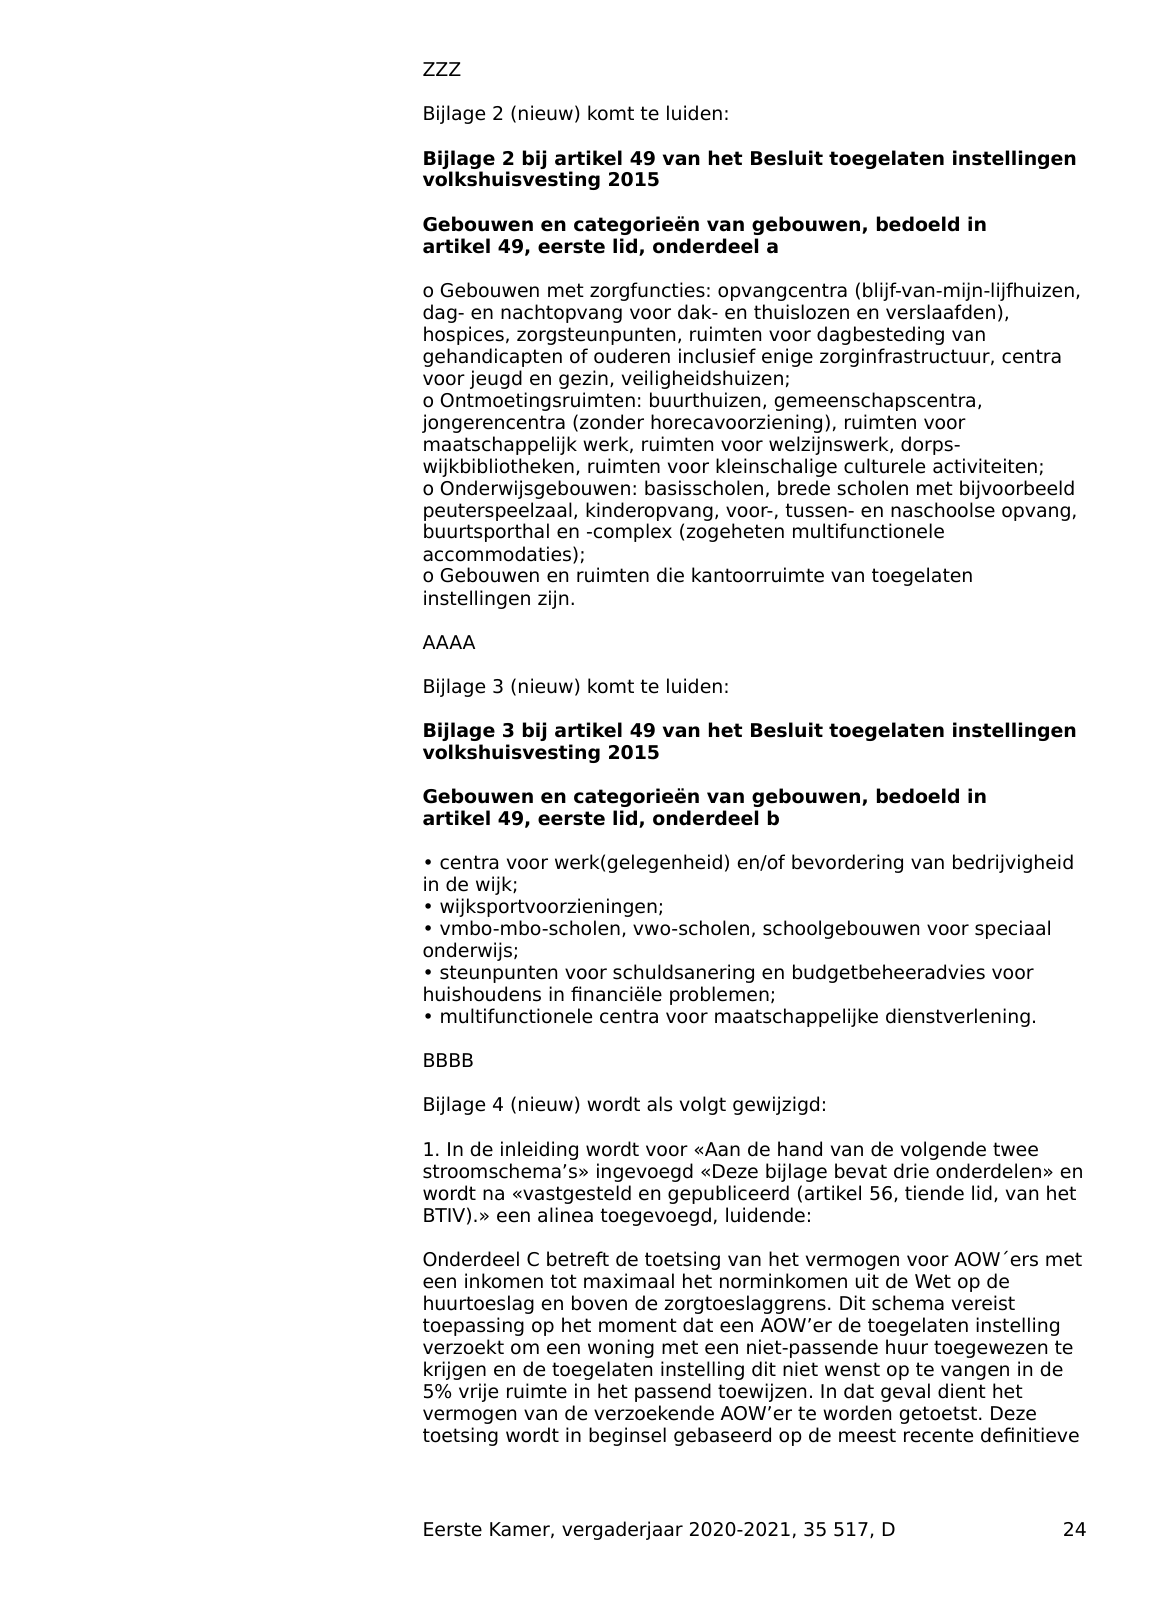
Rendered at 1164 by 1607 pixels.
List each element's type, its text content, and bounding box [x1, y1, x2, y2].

text • vmbo-mbo-scholen, vwo-scholen, schoolgebouwen voor speciaal onderwijs; [422, 918, 1087, 962]
text • centra voor werk(gelegenheid) en/of bevordering van bedrijvigheid in de wijk; [422, 852, 1087, 896]
text o Gebouwen en ruimten die kantoorruimte van toegelaten instellingen zijn. [422, 565, 1087, 609]
text o Ontmoetingsruimten: buurthuizen, gemeenschapscentra, jongerencentra (zonder horecavoorziening), ruimten voor maatschappelijk werk, ruimten voor welzijnswerk, dorps- wijkbibliotheken, ruimten voor kleinschalige culturele activiteiten; [422, 389, 1087, 477]
subtitle Bijlage 2 bij artikel 49 van het Besluit toegelaten instellingen volkshuisvesting 2015 [422, 147, 1087, 191]
subtitle BBBB [422, 1050, 1087, 1072]
text o Onderwijsgebouwen: basisscholen, brede scholen met bijvoorbeeld peuterspeelzaal, kinderopvang, voor-, tussen- en naschoolse opvang, buurtsporthal en -complex (zogeheten multifunctionele accommodaties); [422, 477, 1087, 565]
text • multifunctionele centra voor maatschappelijke dienstverlening. [422, 1006, 1087, 1028]
text Bijlage 4 (nieuw) wordt als volgt gewijzigd: [422, 1094, 1087, 1116]
text • steunpunten voor schuldsanering en budgetbeheeradvies voor huishoudens in financiële problemen; [422, 962, 1087, 1006]
text • wijksportvoorzieningen; [422, 896, 1087, 918]
text 1. In de inleiding wordt voor «Aan de hand van de volgende twee stroomschema’s» ingevoegd «Deze bijlage bevat drie onderdelen» en wordt na «vastgesteld en gepubliceerd (artikel 56, tiende lid, van het BTIV).» een alinea toegevoegd, luidende: [422, 1138, 1087, 1226]
text Onderdeel C betreft de toetsing van het vermogen voor AOW´ers met een inkomen tot maximaal het norminkomen uit de Wet op de huurtoeslag en boven de zorgtoeslaggrens. Dit schema vereist toepassing op het moment dat een AOW’er de toegelaten instelling verzoekt om een woning met een niet-passende huur toegewezen te krijgen en de toegelaten instelling dit niet wenst op te vangen in de 5% vrije ruimte in het passend toewijzen. In dat geval dient het vermogen van de verzoekende AOW’er te worden getoetst. Deze toetsing wordt in beginsel gebaseerd op de meest recente definitieve [422, 1249, 1087, 1446]
subtitle AAAA [422, 632, 1087, 653]
text Bijlage 3 (nieuw) komt te luiden: [422, 676, 1087, 698]
text Bijlage 2 (nieuw) komt te luiden: [422, 103, 1087, 125]
text o Gebouwen met zorgfuncties: opvangcentra (blijf-van-mijn-lijfhuizen, dag- en nachtopvang voor dak- en thuislozen en verslaafden), hospices, zorgsteunpunten, ruimten voor dagbesteding van gehandicapten of ouderen inclusief enige zorginfrastructuur, centra voor jeugd en gezin, veiligheidshuizen; [422, 280, 1087, 389]
subtitle Bijlage 3 bij artikel 49 van het Besluit toegelaten instellingen volkshuisvesting 2015 [422, 720, 1087, 764]
subtitle Gebouwen en categorieën van gebouwen, bedoeld in artikel 49, eerste lid, onderdeel b [422, 786, 1087, 830]
subtitle ZZZ [422, 59, 1087, 81]
subtitle Gebouwen en categorieën van gebouwen, bedoeld in artikel 49, eerste lid, onderdeel a [422, 213, 1087, 257]
